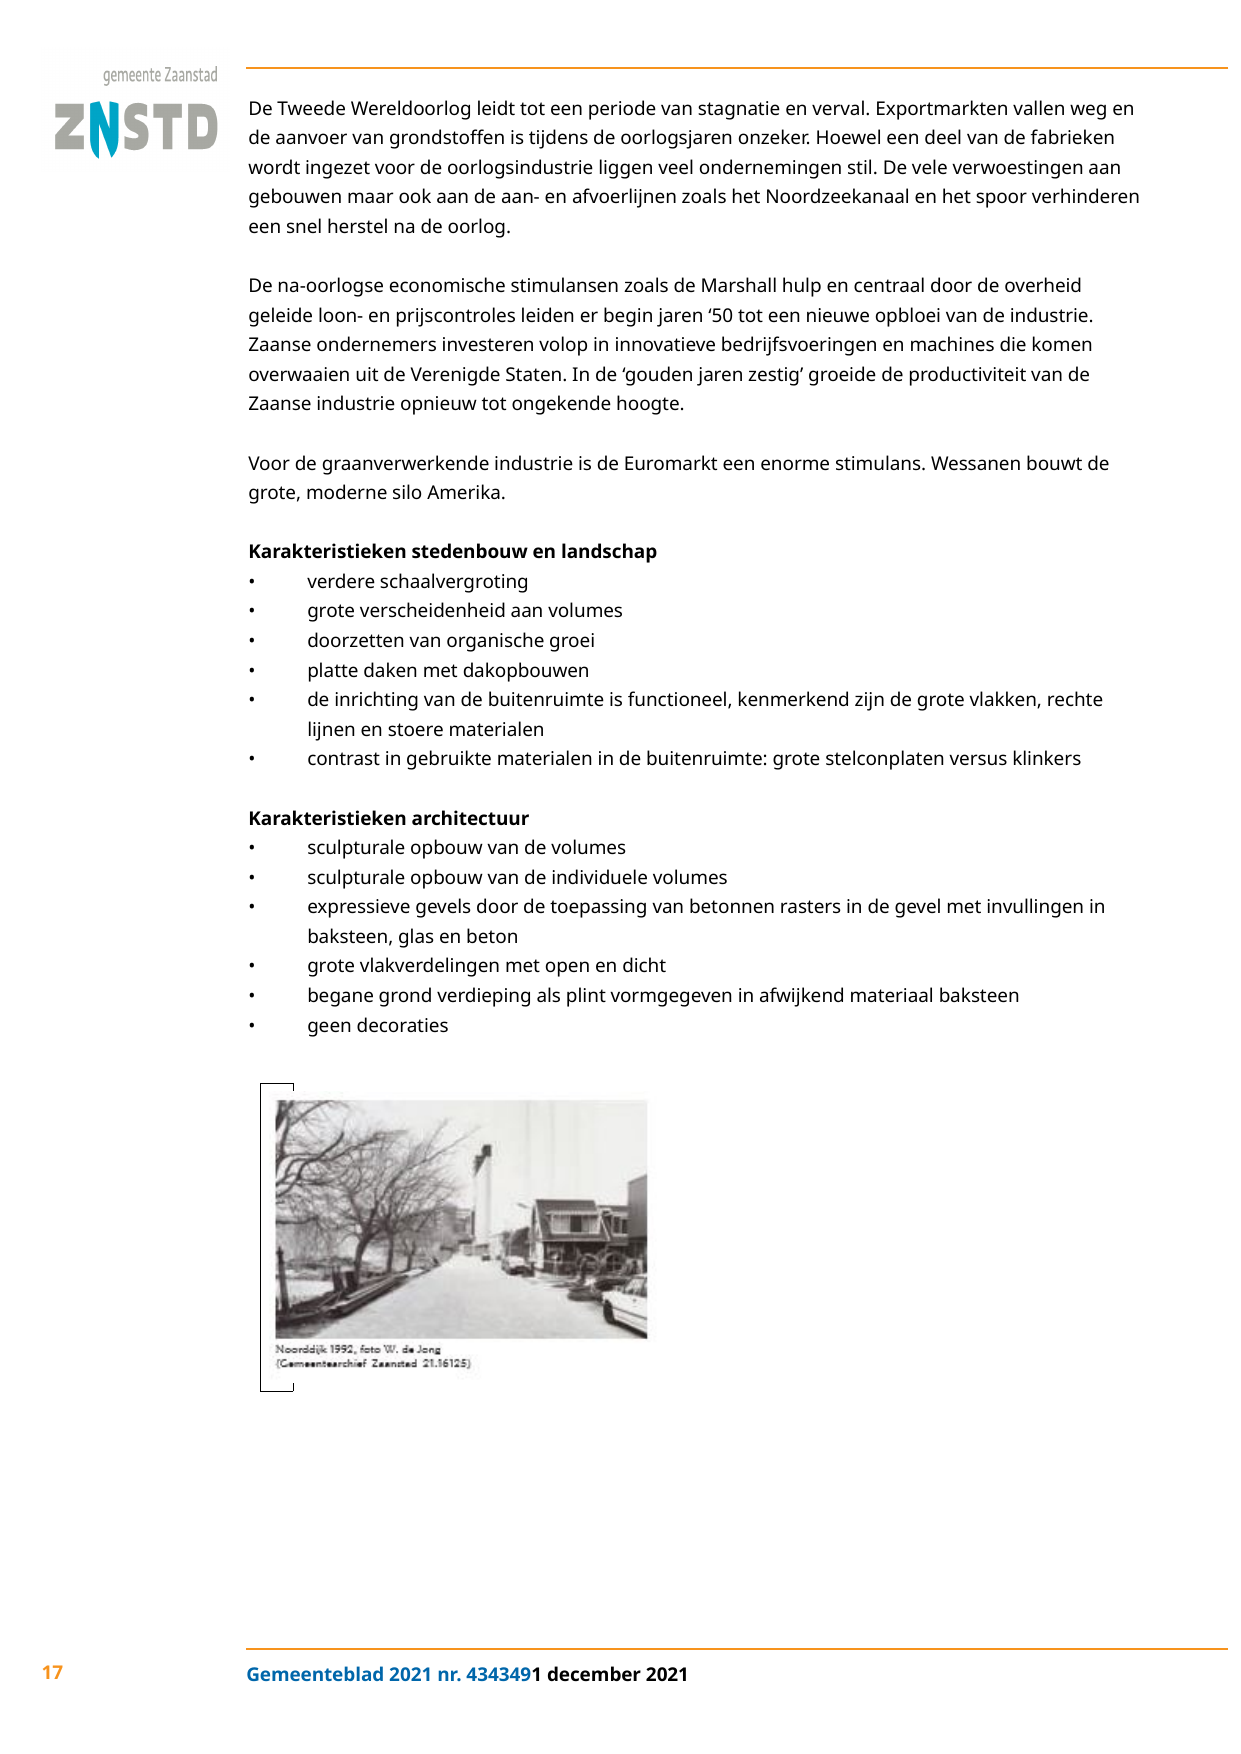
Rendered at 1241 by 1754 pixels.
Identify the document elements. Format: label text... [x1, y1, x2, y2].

text De Tweede Wereldoorlog leidt tot een periode van stagnatie en verval. Exportmarkten vallen weg en de aanvoer van grondstoffen is tijdens de oorlogsjaren onzeker. Hoewel een deel van de fabrieken wordt ingezet voor de oorlogsindustrie liggen veel ondernemingen stil. De vele verwoestingen aan gebouwen maar ook aan de aan- en afvoerlijnen zoals het Noordzeekanaal en het spoor verhinderen een snel herstel na de oorlog. [248, 95, 1152, 239]
list grote verscheidenheid aan volumes [248, 598, 1152, 623]
picture [268, 1091, 660, 1383]
text De na-oorlogse economische stimulansen zoals de Marshall hulp en centraal door de overheid geleide loon- en prijscontroles leiden er begin jaren ‘50 tot een nieuwe opbloei van de industrie. Zaanse ondernemers investeren volop in innovatieve bedrijfsvoeringen en machines die komen overwaaien uit de Verenigde Staten. In de ‘gouden jaren zestig’ groeide de productiviteit van de Zaanse industrie opnieuw tot ongekende hoogte. [248, 272, 1152, 416]
list doorzetten van organische groei [248, 627, 1152, 653]
list de inrichting van de buitenruimte is functioneel, kenmerkend zijn de grote vlakken, rechte lijnen en stoere materialen [248, 686, 1152, 742]
list platte daken met dakopbouwen [248, 657, 1152, 683]
text Karakteristieken architectuur [248, 805, 1152, 831]
list begane grond verdieping als plint vormgegeven in afwijkend materiaal baksteen [248, 982, 1152, 1008]
picture [41, 47, 231, 172]
list geen decoraties [248, 1012, 1152, 1038]
list grote vlakverdelingen met open en dicht [248, 953, 1152, 978]
list contrast in gebruikte materialen in de buitenruimte: grote stelconplaten versus klinkers [248, 746, 1152, 771]
list verdere schaalvergroting [248, 568, 1152, 594]
text Voor de graanverwerkende industrie is de Euromarkt een enorme stimulans. Wessanen bouwt de grote, moderne silo Amerika. [248, 450, 1152, 505]
list expressieve gevels door de toepassing van betonnen rasters in de gevel met invullingen in baksteen, glas en beton [248, 893, 1152, 949]
list sculpturale opbouw van de individuele volumes [248, 864, 1152, 890]
text Karakteristieken stedenbouw en landschap [248, 538, 1152, 564]
list sculpturale opbouw van de volumes [248, 834, 1152, 860]
